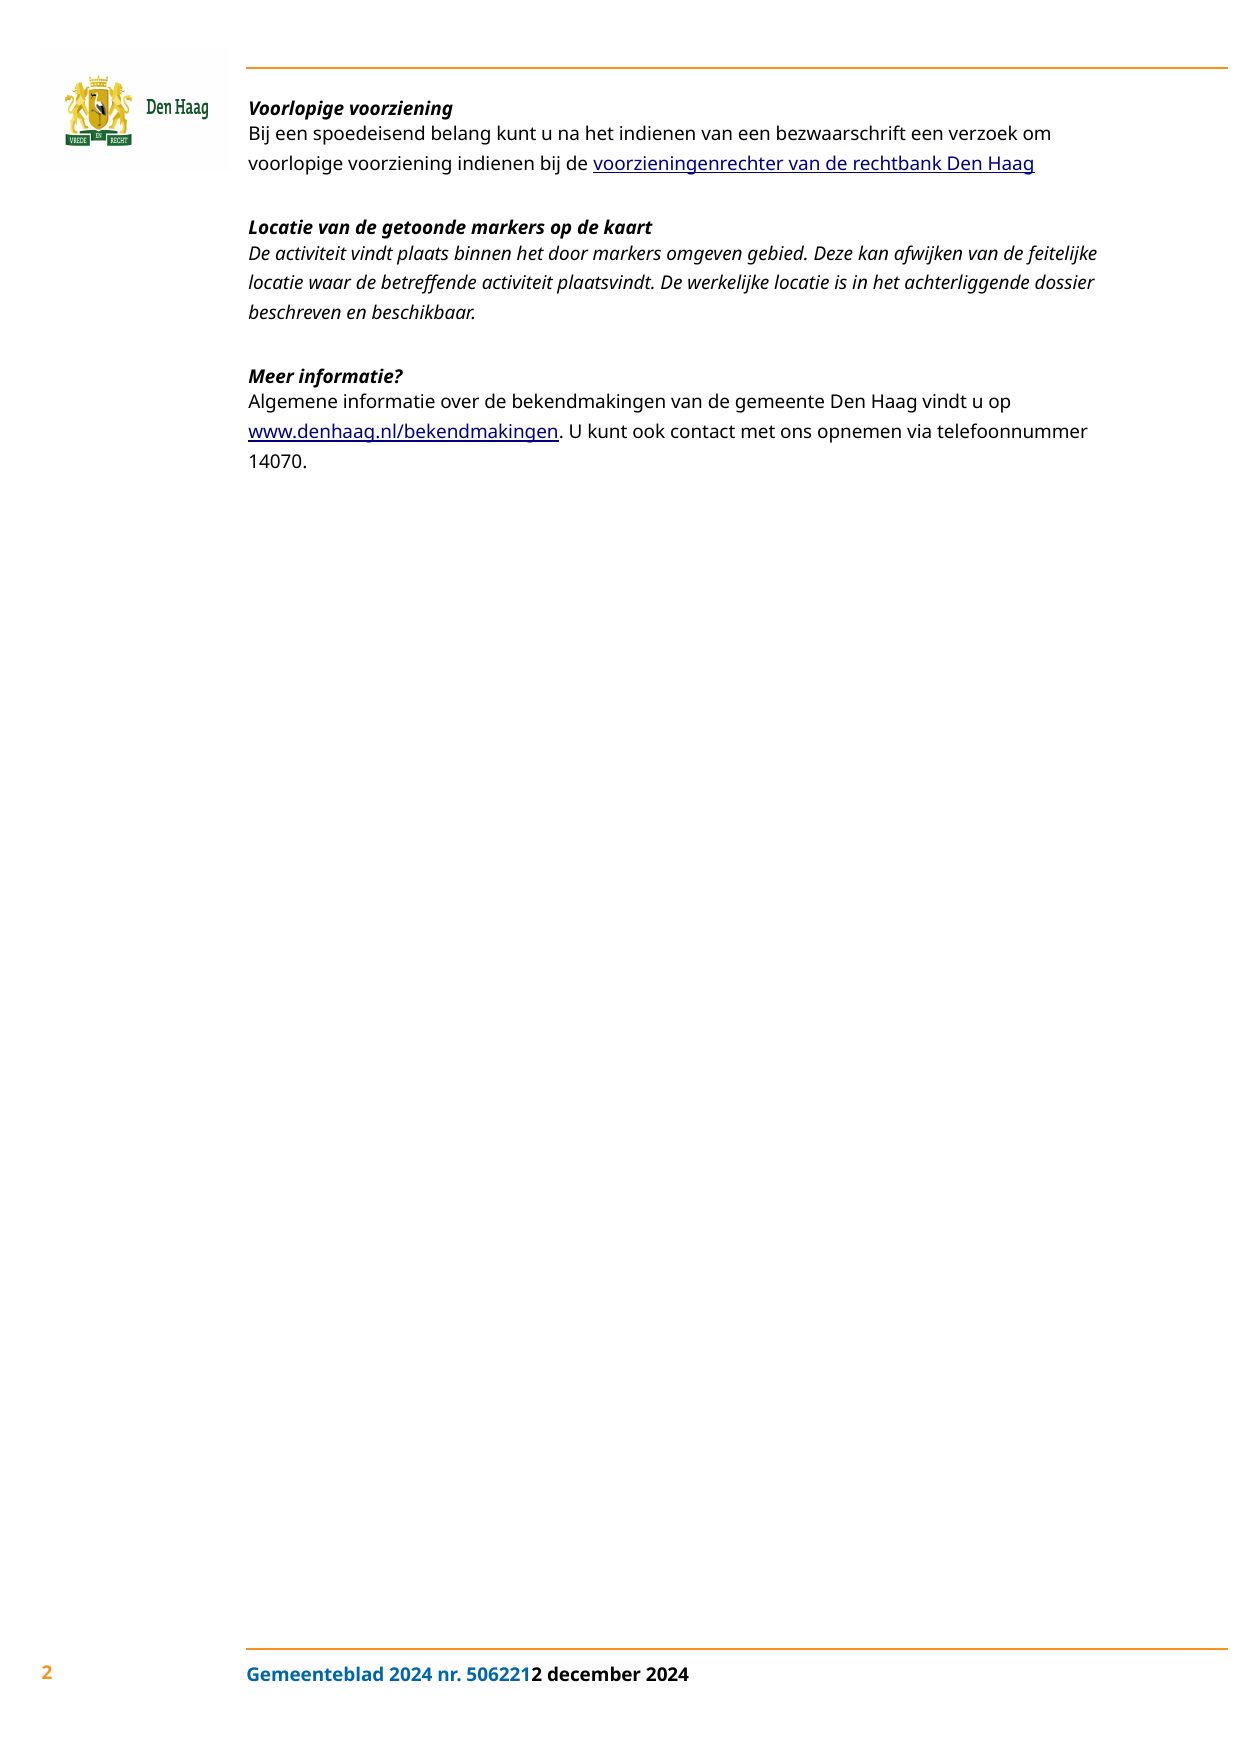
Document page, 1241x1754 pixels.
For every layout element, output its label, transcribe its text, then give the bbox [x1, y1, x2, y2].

text Meer informatie? [248, 363, 1152, 389]
picture [41, 47, 231, 172]
text Bij een spoedeisend belang kunt u na het indienen van een bezwaarschrift een verzoek om voorlopige voorziening indienen bij de voorzieningenrechter van de rechtbank Den Haag [248, 121, 1152, 176]
text Voorlopige voorziening [248, 95, 1152, 121]
text Algemene informatie over de bekendmakingen van de gemeente Den Haag vindt u op www.denhaag.nl/bekendmakingen. U kunt ook contact met ons opnemen via telefoonnummer 14070. [248, 389, 1152, 473]
text Locatie van de getoonde markers op de kaart [248, 214, 1152, 240]
text De activiteit vindt plaats binnen het door markers omgeven gebied. Deze kan afwijken van de feitelijke locatie waar de betreffende activiteit plaatsvindt. De werkelijke locatie is in het achterliggende dossier beschreven en beschikbaar. [248, 240, 1152, 325]
